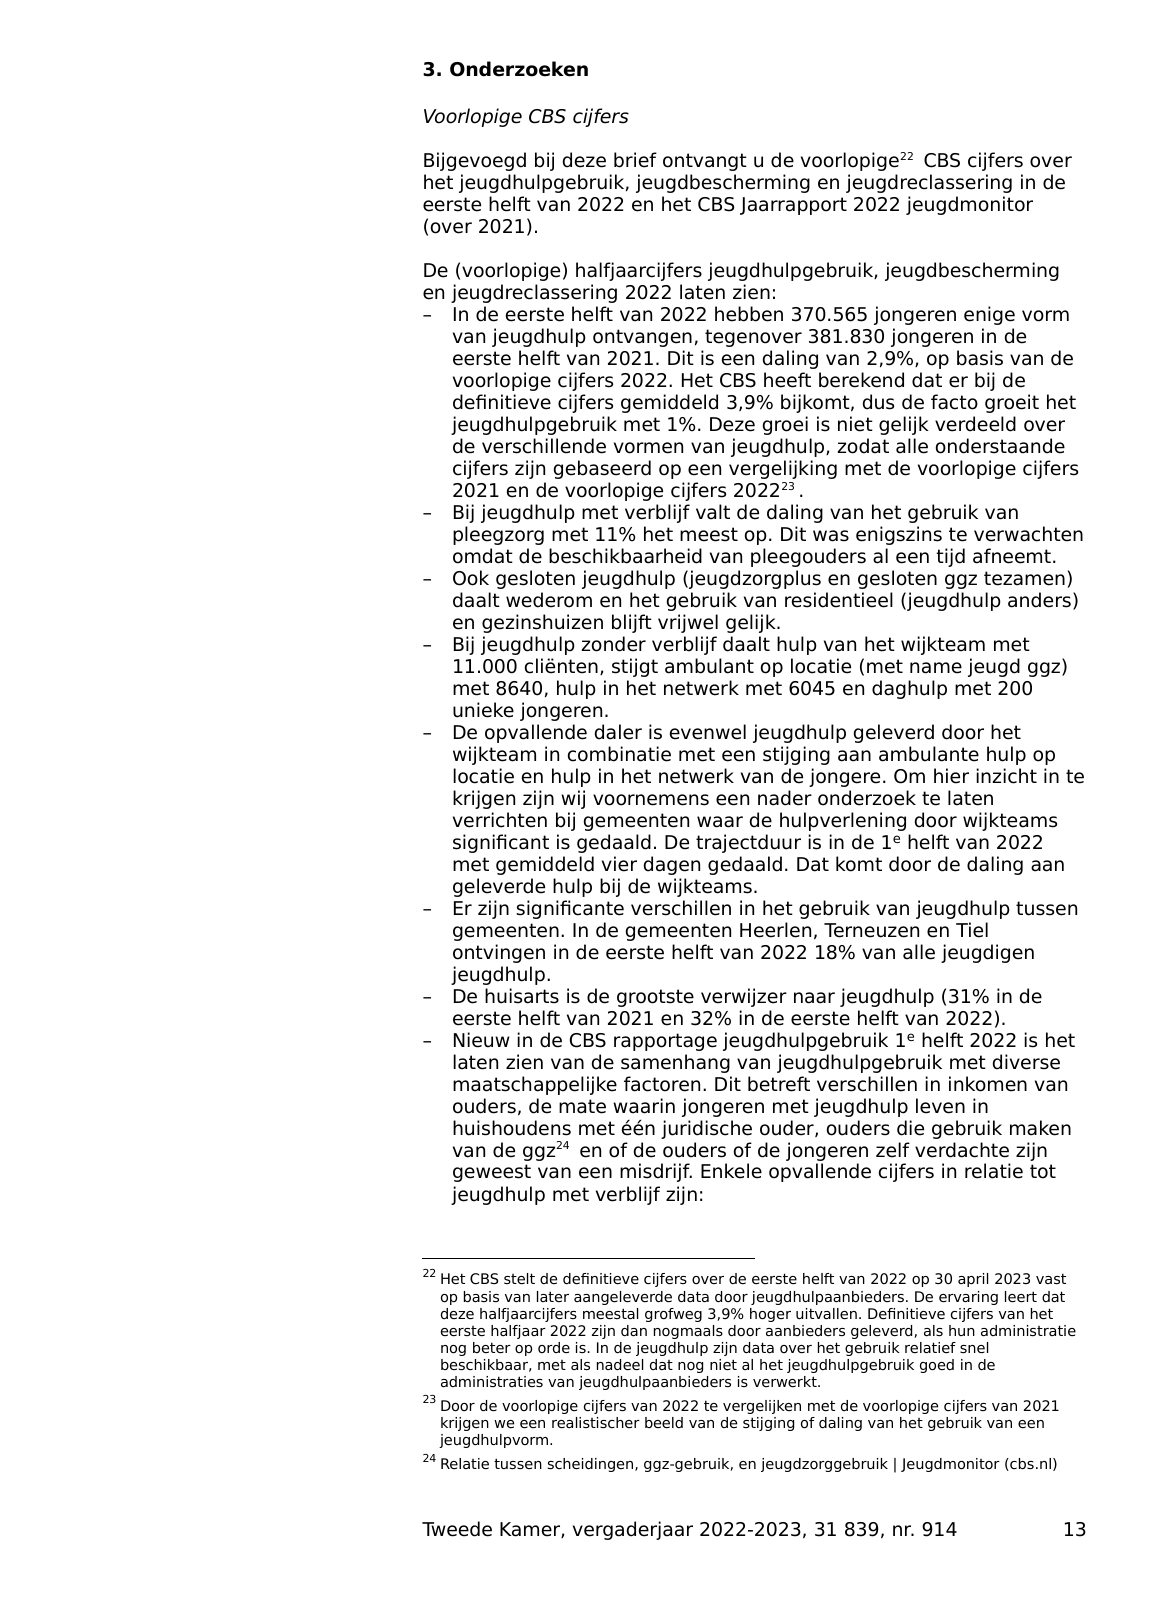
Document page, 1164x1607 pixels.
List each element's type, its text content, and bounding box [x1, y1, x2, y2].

text – De huisarts is de grootste verwijzer naar jeugdhulp (31% in de eerste helft van 2021 en 32% in de eerste helft van 2022). [422, 986, 1087, 1029]
text Het CBS stelt de definitieve cijfers over de eerste helft van 2022 op 30 april 2023 vast op basis van later aangeleverde data door jeugdhulpaanbieders. De ervaring leert dat deze halfjaarcijfers meestal grofweg 3,9% hoger uitvallen. Definitieve cijfers van het eerste halfjaar 2022 zijn dan nogmaals door aanbieders geleverd, als hun administratie nog beter op orde is. In de jeugdhulp zijn data over het gebruik relatief snel beschikbaar, met als nadeel dat nog niet al het jeugdhulpgebruik goed in de administraties van jeugdhulpaanbieders is verwerkt. [422, 1267, 1087, 1391]
text Door de voorlopige cijfers van 2022 te vergelijken met de voorlopige cijfers van 2021 krijgen we een realistischer beeld van de stijging of daling van het gebruik van een jeugdhulpvorm. [422, 1393, 1087, 1449]
subtitle 3. Onderzoeken [422, 59, 1087, 81]
subtitle Voorlopige CBS cijfers [422, 106, 1087, 128]
text – Bij jeugdhulp met verblijf valt de daling van het gebruik van pleegzorg met 11% het meest op. Dit was enigszins te verwachten omdat de beschikbaarheid van pleegouders al een tijd afneemt. [422, 502, 1087, 568]
text – Ook gesloten jeugdhulp (jeugdzorgplus en gesloten ggz tezamen) daalt wederom en het gebruik van residentieel (jeugdhulp anders) en gezinshuizen blijft vrijwel gelijk. [422, 568, 1087, 634]
text – Nieuw in de CBS rapportage jeugdhulpgebruik 1e helft 2022 is het laten zien van de samenhang van jeugdhulpgebruik met diverse maatschappelijke factoren. Dit betreft verschillen in inkomen van ouders, de mate waarin jongeren met jeugdhulp leven in huishoudens met één juridische ouder, ouders die gebruik maken van de ggz en of de ouders of de jongeren zelf verdachte zijn geweest van een misdrijf. Enkele opvallende cijfers in relatie tot jeugdhulp met verblijf zijn: [422, 1029, 1087, 1205]
text Bijgevoegd bij deze brief ontvangt u de voorlopige CBS cijfers over het jeugdhulpgebruik, jeugdbescherming en jeugdreclassering in de eerste helft van 2022 en het CBS Jaarrapport 2022 jeugdmonitor (over 2021). [422, 150, 1087, 238]
text – Er zijn significante verschillen in het gebruik van jeugdhulp tussen gemeenten. In de gemeenten Heerlen, Terneuzen en Tiel ontvingen in de eerste helft van 2022 18% van alle jeugdigen jeugdhulp. [422, 898, 1087, 986]
text Relatie tussen scheidingen, ggz-gebruik, en jeugdzorggebruik | Jeugdmonitor (cbs.nl) [422, 1452, 1087, 1474]
text – De opvallende daler is evenwel jeugdhulp geleverd door het wijkteam in combinatie met een stijging aan ambulante hulp op locatie en hulp in het netwerk van de jongere. Om hier inzicht in te krijgen zijn wij voornemens een nader onderzoek te laten verrichten bij gemeenten waar de hulpverlening door wijkteams significant is gedaald. De trajectduur is in de 1e helft van 2022 met gemiddeld vier dagen gedaald. Dat komt door de daling aan geleverde hulp bij de wijkteams. [422, 722, 1087, 898]
text – Bij jeugdhulp zonder verblijf daalt hulp van het wijkteam met 11.000 cliënten, stijgt ambulant op locatie (met name jeugd ggz) met 8640, hulp in het netwerk met 6045 en daghulp met 200 unieke jongeren. [422, 634, 1087, 722]
text – In de eerste helft van 2022 hebben 370.565 jongeren enige vorm van jeugdhulp ontvangen, tegenover 381.830 jongeren in de eerste helft van 2021. Dit is een daling van 2,9%, op basis van de voorlopige cijfers 2022. Het CBS heeft berekend dat er bij de definitieve cijfers gemiddeld 3,9% bijkomt, dus de facto groeit het jeugdhulpgebruik met 1%. Deze groei is niet gelijk verdeeld over de verschillende vormen van jeugdhulp, zodat alle onderstaande cijfers zijn gebaseerd op een vergelijking met de voorlopige cijfers 2021 en de voorlopige cijfers 2022. [422, 304, 1087, 502]
text De (voorlopige) halfjaarcijfers jeugdhulpgebruik, jeugdbescherming en jeugdreclassering 2022 laten zien: [422, 260, 1087, 304]
